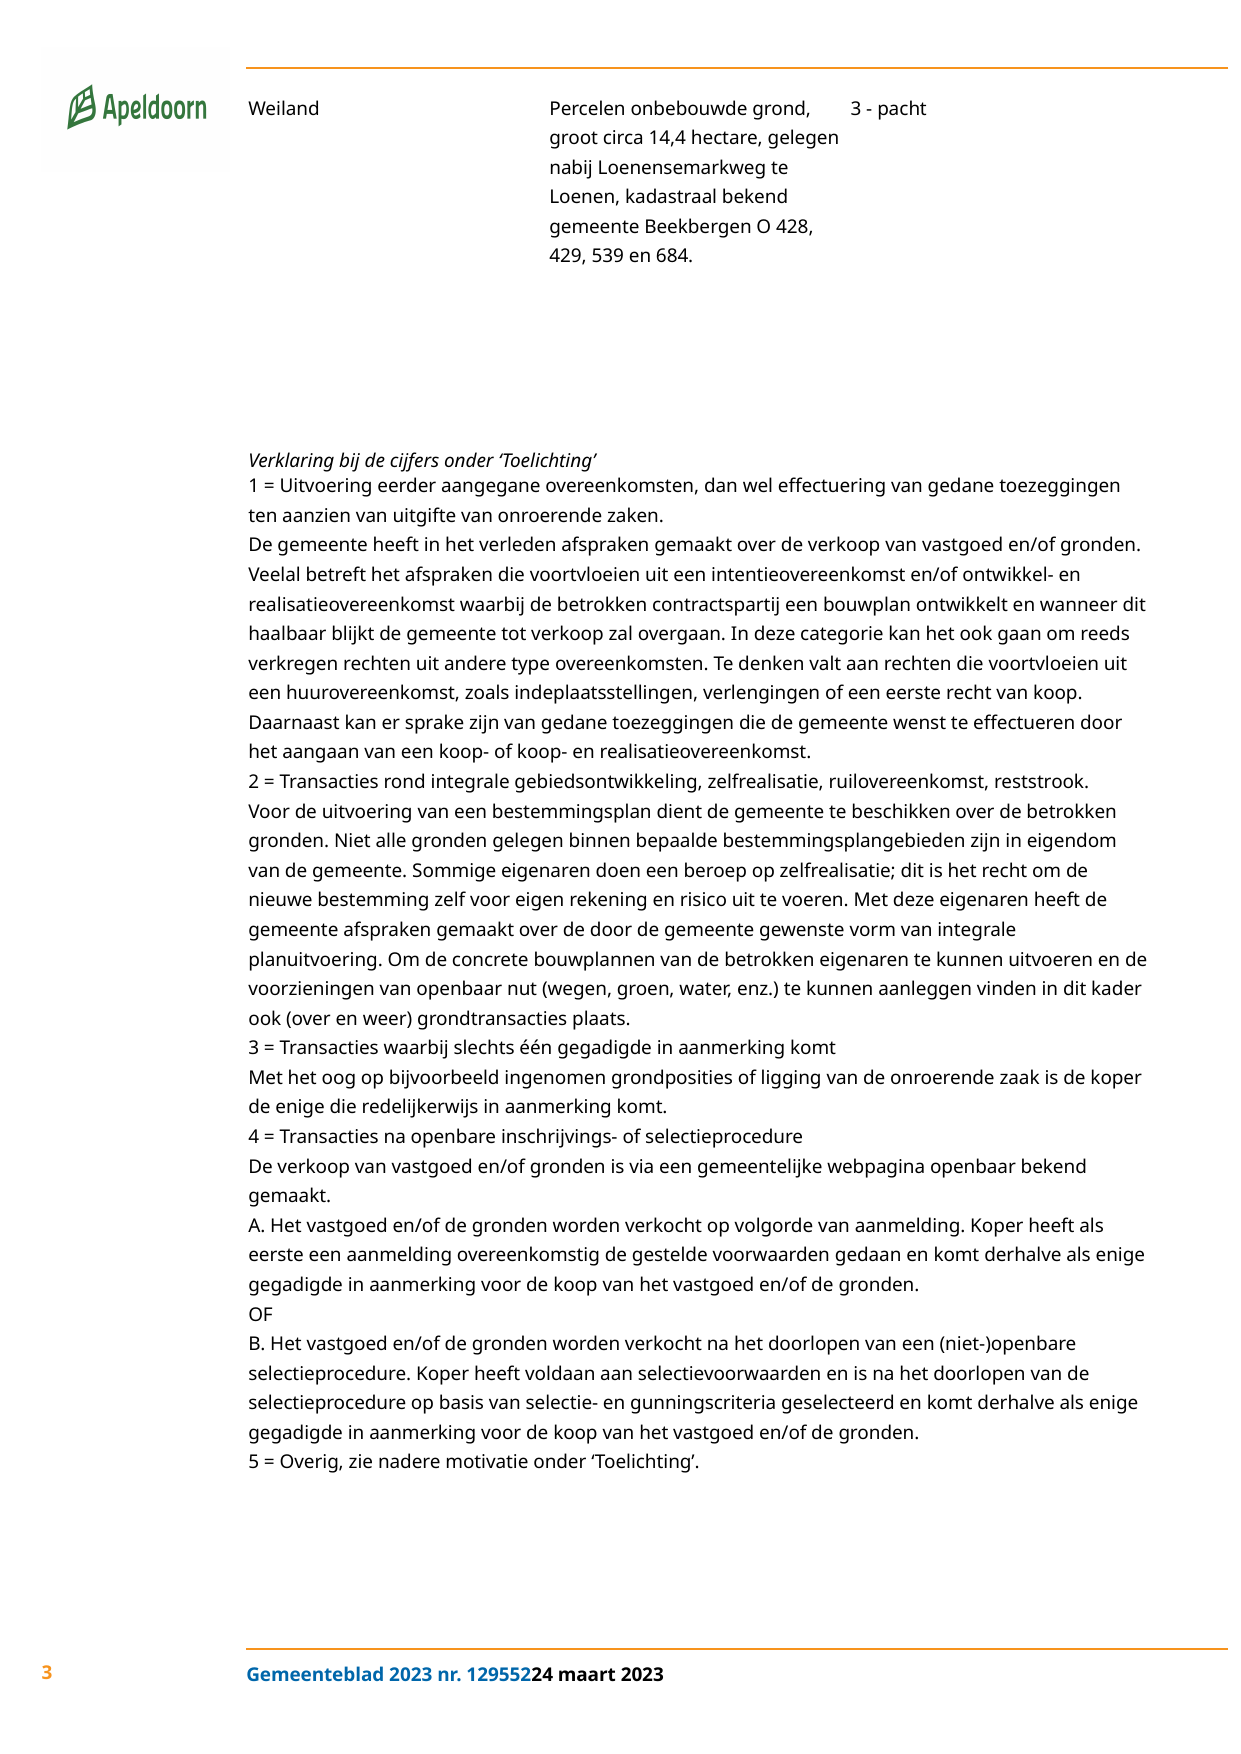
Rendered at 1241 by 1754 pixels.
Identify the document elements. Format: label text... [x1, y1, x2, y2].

text B. Het vastgoed en/of de gronden worden verkocht na het doorlopen van een (niet-)openbare selectieprocedure. Koper heeft voldaan aan selectievoorwaarden en is na het doorlopen van de selectieprocedure op basis van selectie- en gunningscriteria geselecteerd en komt derhalve als enige gegadigde in aanmerking voor de koop van het vastgoed en/of de gronden. [248, 1330, 1152, 1445]
table_cell [248, 320, 549, 346]
text De verkoop van vastgoed en/of gronden is via een gemeentelijke webpagina openbaar bekend gemaakt. [248, 1153, 1152, 1208]
text 2 = Transacties rond integrale gebiedsontwikkeling, zelfrealisatie, ruilovereenkomst, reststrook. [248, 768, 1152, 794]
text Voor de uitvoering van een bestemmingsplan dient de gemeente te beschikken over de betrokken gronden. Niet alle gronden gelegen binnen bepaalde bestemmingsplangebieden zijn in eigendom van de gemeente. Sommige eigenaren doen een beroep op zelfrealisatie; dit is het recht om de nieuwe bestemming zelf voor eigen rekening en risico uit te voeren. Met deze eigenaren heeft de gemeente afspraken gemaakt over de door de gemeente gewenste vorm van integrale planuitvoering. Om de concrete bouwplannen van de betrokken eigenaren te kunnen uitvoeren en de voorzieningen van openbaar nut (wegen, groen, water, enz.) te kunnen aanleggen vinden in dit kader ook (over en weer) grondtransacties plaats. [248, 798, 1152, 1031]
table_cell [248, 269, 549, 294]
text Veelal betreft het afspraken die voortvloeien uit een intentieovereenkomst en/of ontwikkel- en realisatieovereenkomst waarbij de betrokken contractspartij een bouwplan ontwikkelt en wanneer dit haalbaar blijkt de gemeente tot verkoop zal overgaan. In deze categorie kan het ook gaan om reeds verkregen rechten uit andere type overeenkomsten. Te denken valt aan rechten die voortvloeien uit een huurovereenkomst, zoals indeplaatsstellingen, verlengingen of een eerste recht van koop. [248, 561, 1152, 705]
table_cell Percelen onbebouwde grond, groot circa 14,4 hectare, gelegen nabij Loenensemarkweg te Loenen, kadastraal bekend gemeente Beekbergen O 428, 429, 539 en 684. [549, 95, 850, 268]
table_header [248, 349, 549, 375]
table_cell 3 - pacht [850, 95, 1152, 268]
table_cell [248, 294, 549, 320]
table_header [850, 349, 1152, 375]
table_cell [850, 375, 1152, 400]
table_cell [850, 320, 1152, 346]
text Met het oog op bijvoorbeeld ingenomen grondposities of ligging van de onroerende zaak is de koper de enige die redelijkerwijs in aanmerking komt. [248, 1064, 1152, 1119]
text De gemeente heeft in het verleden afspraken gemaakt over de verkoop van vastgoed en/of gronden. [248, 532, 1152, 557]
table_cell [549, 320, 850, 346]
table_header [549, 349, 850, 375]
table_cell Weiland [248, 95, 549, 268]
table_cell [850, 294, 1152, 320]
table_cell [850, 269, 1152, 294]
text 5 = Overig, zie nadere motivatie onder ‘Toelichting’. [248, 1449, 1152, 1474]
text OF [248, 1301, 1152, 1327]
text 3 = Transacties waarbij slechts één gegadigde in aanmerking komt [248, 1034, 1152, 1060]
text Verklaring bij de cijfers onder ‘Toelichting’ [248, 447, 1152, 472]
table_cell [248, 375, 549, 400]
table_cell [549, 294, 850, 320]
table_cell [549, 375, 850, 400]
table_cell [549, 269, 850, 294]
text Daarnaast kan er sprake zijn van gedane toezeggingen die de gemeente wenst te effectueren door het aangaan van een koop- of koop- en realisatieovereenkomst. [248, 709, 1152, 764]
text A. Het vastgoed en/of de gronden worden verkocht op volgorde van aanmelding. Koper heeft als eerste een aanmelding overeenkomstig de gestelde voorwaarden gedaan en komt derhalve als enige gegadigde in aanmerking voor de koop van het vastgoed en/of de gronden. [248, 1212, 1152, 1297]
picture [41, 47, 231, 172]
text 1 = Uitvoering eerder aangegane overeenkomsten, dan wel effectuering van gedane toezeggingen ten aanzien van uitgifte van onroerende zaken. [248, 472, 1152, 528]
text 4 = Transacties na openbare inschrijvings- of selectieprocedure [248, 1123, 1152, 1149]
